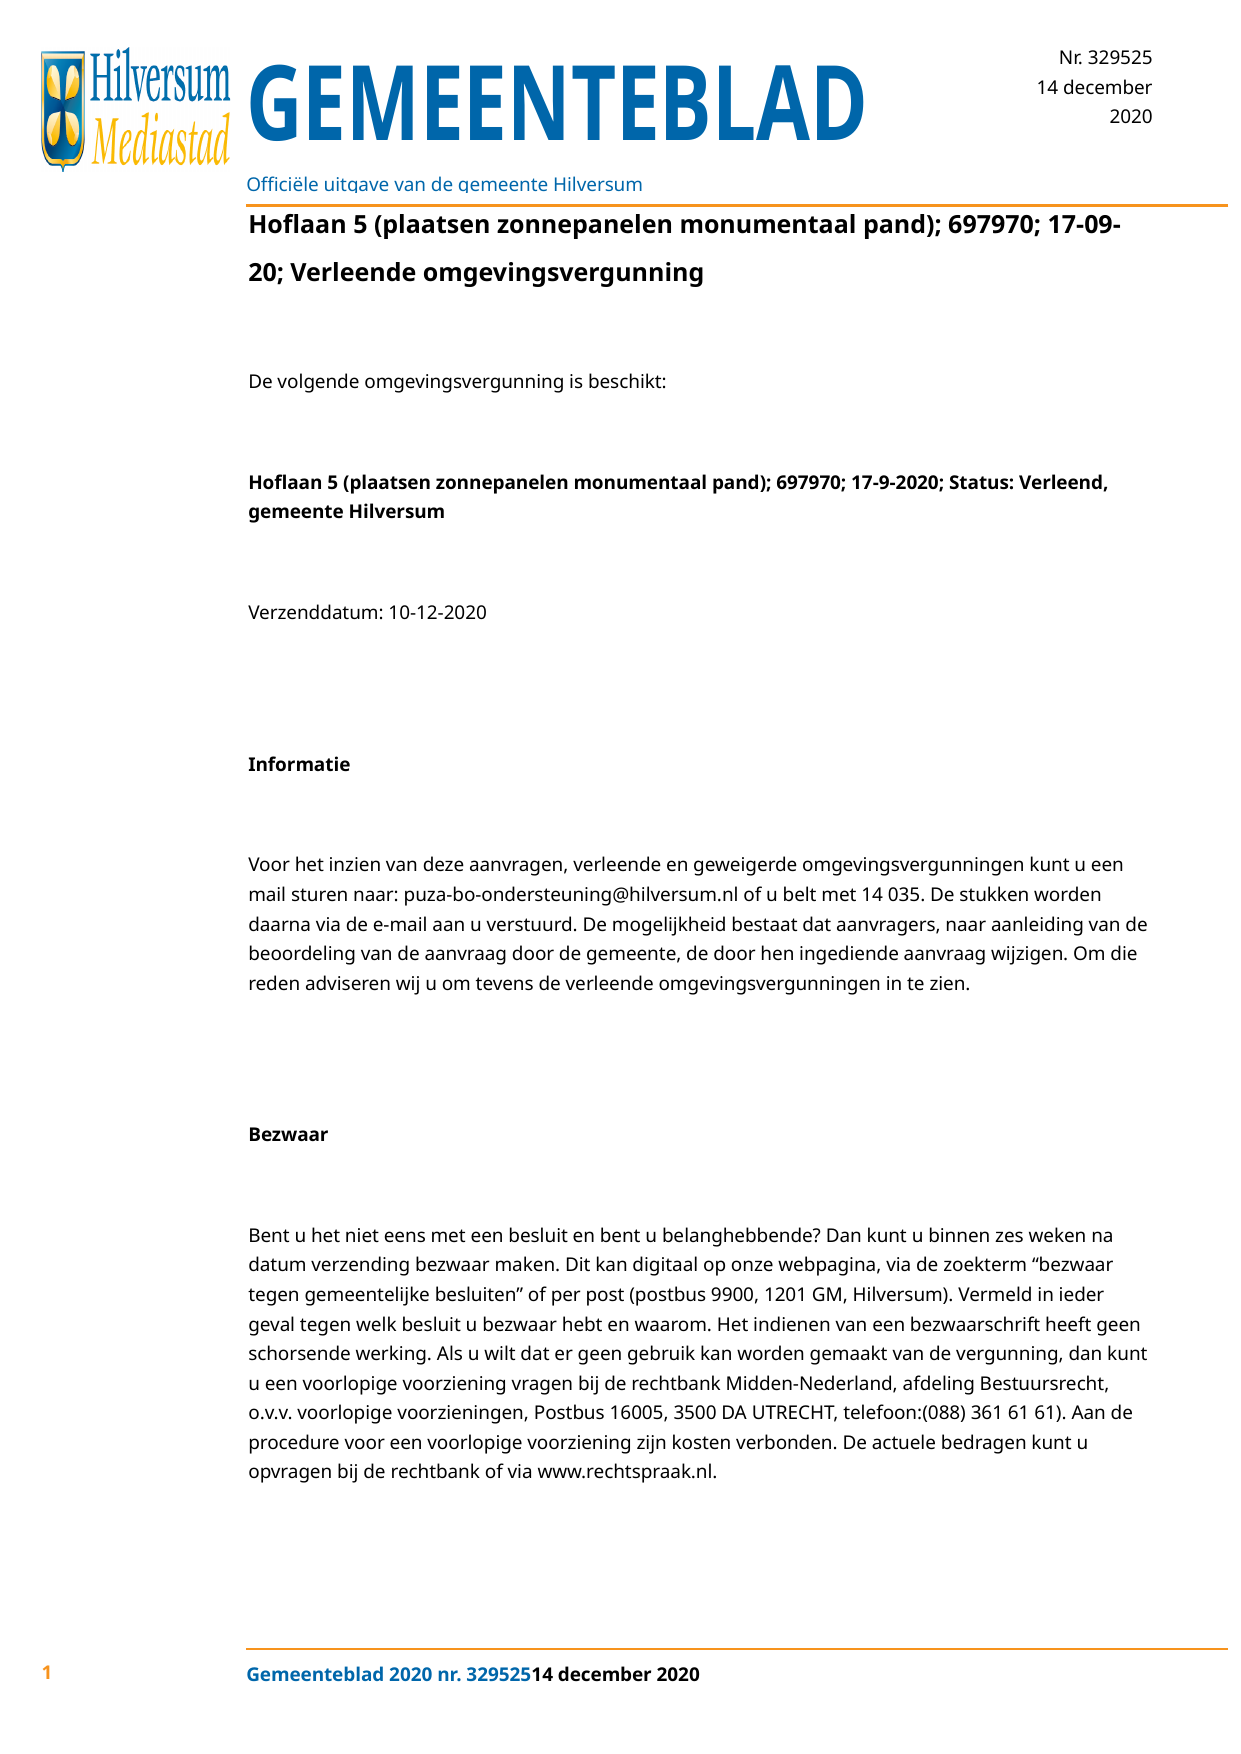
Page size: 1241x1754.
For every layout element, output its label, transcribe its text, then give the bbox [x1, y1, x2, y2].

text Voor het inzien van deze aanvragen, verleende en geweigerde omgevingsvergunningen kunt u een mail sturen naar: puza-bo-ondersteuning@hilversum.nl of u belt met 14 035. De stukken worden daarna via de e-mail aan u verstuurd. De mogelijkheid bestaat dat aanvragers, naar aanleiding van de beoordeling van de aanvraag door de gemeente, de door hen ingediende aanvraag wijzigen. Om die reden adviseren wij u om tevens de verleende omgevingsvergunningen in te zien. [248, 852, 1152, 996]
text Hoflaan 5 (plaatsen zonnepanelen monumentaal pand); 697970; 17-09-20; Verleende omgevingsvergunning [248, 207, 1152, 288]
text Bezwaar [248, 1121, 1152, 1147]
text Bent u het niet eens met een besluit en bent u belanghebbende? Dan kunt u binnen zes weken na datum verzending bezwaar maken. Dit kan digitaal op onze webpagina, via de zoekterm “bezwaar tegen gemeentelijke besluiten” of per post (postbus 9900, 1201 GM, Hilversum). Vermeld in ieder geval tegen welk besluit u bezwaar hebt en waarom. Het indienen van een bezwaarschrift heeft geen schorsende werking. Als u wilt dat er geen gebruik kan worden gemaakt van de vergunning, dan kunt u een voorlopige voorziening vragen bij de rechtbank Midden-Nederland, afdeling Bestuursrecht, o.v.v. voorlopige voorzieningen, Postbus 16005, 3500 DA UTRECHT, telefoon:(088) 361 61 61). Aan de procedure voor een voorlopige voorziening zijn kosten verbonden. De actuele bedragen kunt u opvragen bij de rechtbank of via www.rechtspraak.nl. [248, 1222, 1152, 1484]
picture [41, 47, 231, 172]
text Informatie [248, 751, 1152, 777]
text Verzenddatum: 10-12-2020 [248, 599, 1152, 625]
text Hoflaan 5 (plaatsen zonnepanelen monumentaal pand); 697970; 17-9-2020; Status: Verleend, gemeente Hilversum [248, 469, 1152, 524]
text De volgende omgevingsvergunning is beschikt: [248, 368, 1152, 394]
